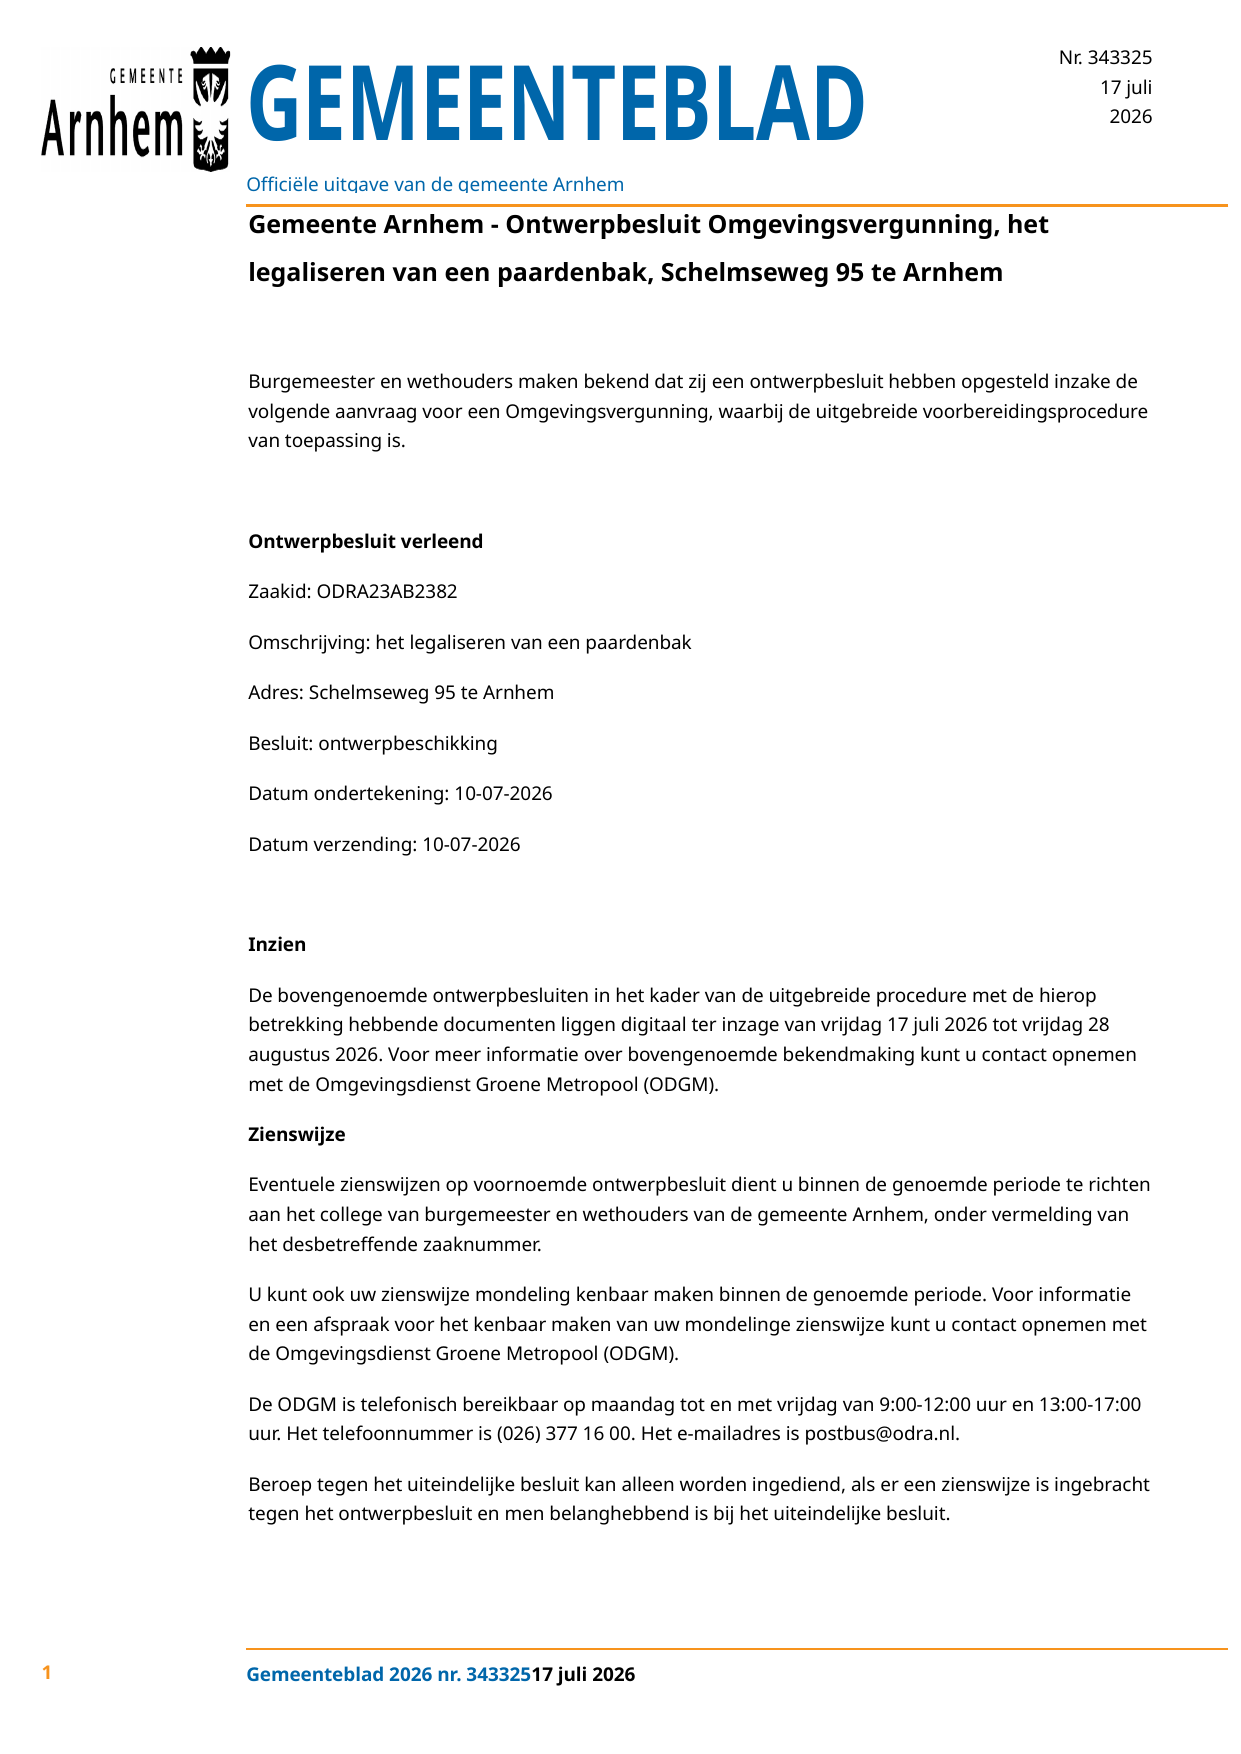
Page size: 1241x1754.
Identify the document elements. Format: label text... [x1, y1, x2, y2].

text Burgemeester en wethouders maken bekend dat zij een ontwerpbesluit hebben opgesteld inzake de volgende aanvraag voor een Omgevingsvergunning, waarbij de uitgebreide voorbereidingsprocedure van toepassing is. [248, 368, 1152, 453]
text Adres: Schelmseweg 95 te Arnhem [248, 679, 1152, 705]
picture [41, 47, 231, 172]
text Beroep tegen het uiteindelijke besluit kan alleen worden ingediend, als er een zienswijze is ingebracht tegen het ontwerpbesluit en men belanghebbend is bij het uiteindelijke besluit. [248, 1471, 1152, 1526]
text Besluit: ontwerpbeschikking [248, 730, 1152, 756]
text Datum ondertekening: 10-07-2026 [248, 780, 1152, 806]
text De ODGM is telefonisch bereikbaar op maandag tot en met vrijdag van 9:00-12:00 uur en 13:00-17:00 uur. Het telefoonnummer is (026) 377 16 00. Het e-mailadres is postbus@odra.nl. [248, 1391, 1152, 1446]
text De bovengenoemde ontwerpbesluiten in het kader van de uitgebreide procedure met de hierop betrekking hebbende documenten liggen digitaal ter inzage van vrijdag 17 juli 2026 tot vrijdag 28 augustus 2026. Voor meer informatie over bovengenoemde bekendmaking kunt u contact opnemen met de Omgevingsdienst Groene Metropool (ODGM). [248, 982, 1152, 1097]
text Ontwerpbesluit verleend [248, 528, 1152, 554]
text Datum verzending: 10-07-2026 [248, 831, 1152, 857]
text Eventuele zienswijzen op voornoemde ontwerpbesluit dient u binnen de genoemde periode te richten aan het college van burgemeester en wethouders van de gemeente Arnhem, onder vermelding van het desbetreffende zaaknummer. [248, 1172, 1152, 1257]
text Omschrijving: het legaliseren van een paardenbak [248, 629, 1152, 655]
text Zaakid: ODRA23AB2382 [248, 579, 1152, 604]
text Zienswijze [248, 1121, 1152, 1147]
text Gemeente Arnhem - Ontwerpbesluit Omgevingsvergunning, het legaliseren van een paardenbak, Schelmseweg 95 te Arnhem [248, 207, 1152, 288]
text Inzien [248, 932, 1152, 957]
text U kunt ook uw zienswijze mondeling kenbaar maken binnen de genoemde periode. Voor informatie en een afspraak voor het kenbaar maken van uw mondelinge zienswijze kunt u contact opnemen met de Omgevingsdienst Groene Metropool (ODGM). [248, 1281, 1152, 1366]
